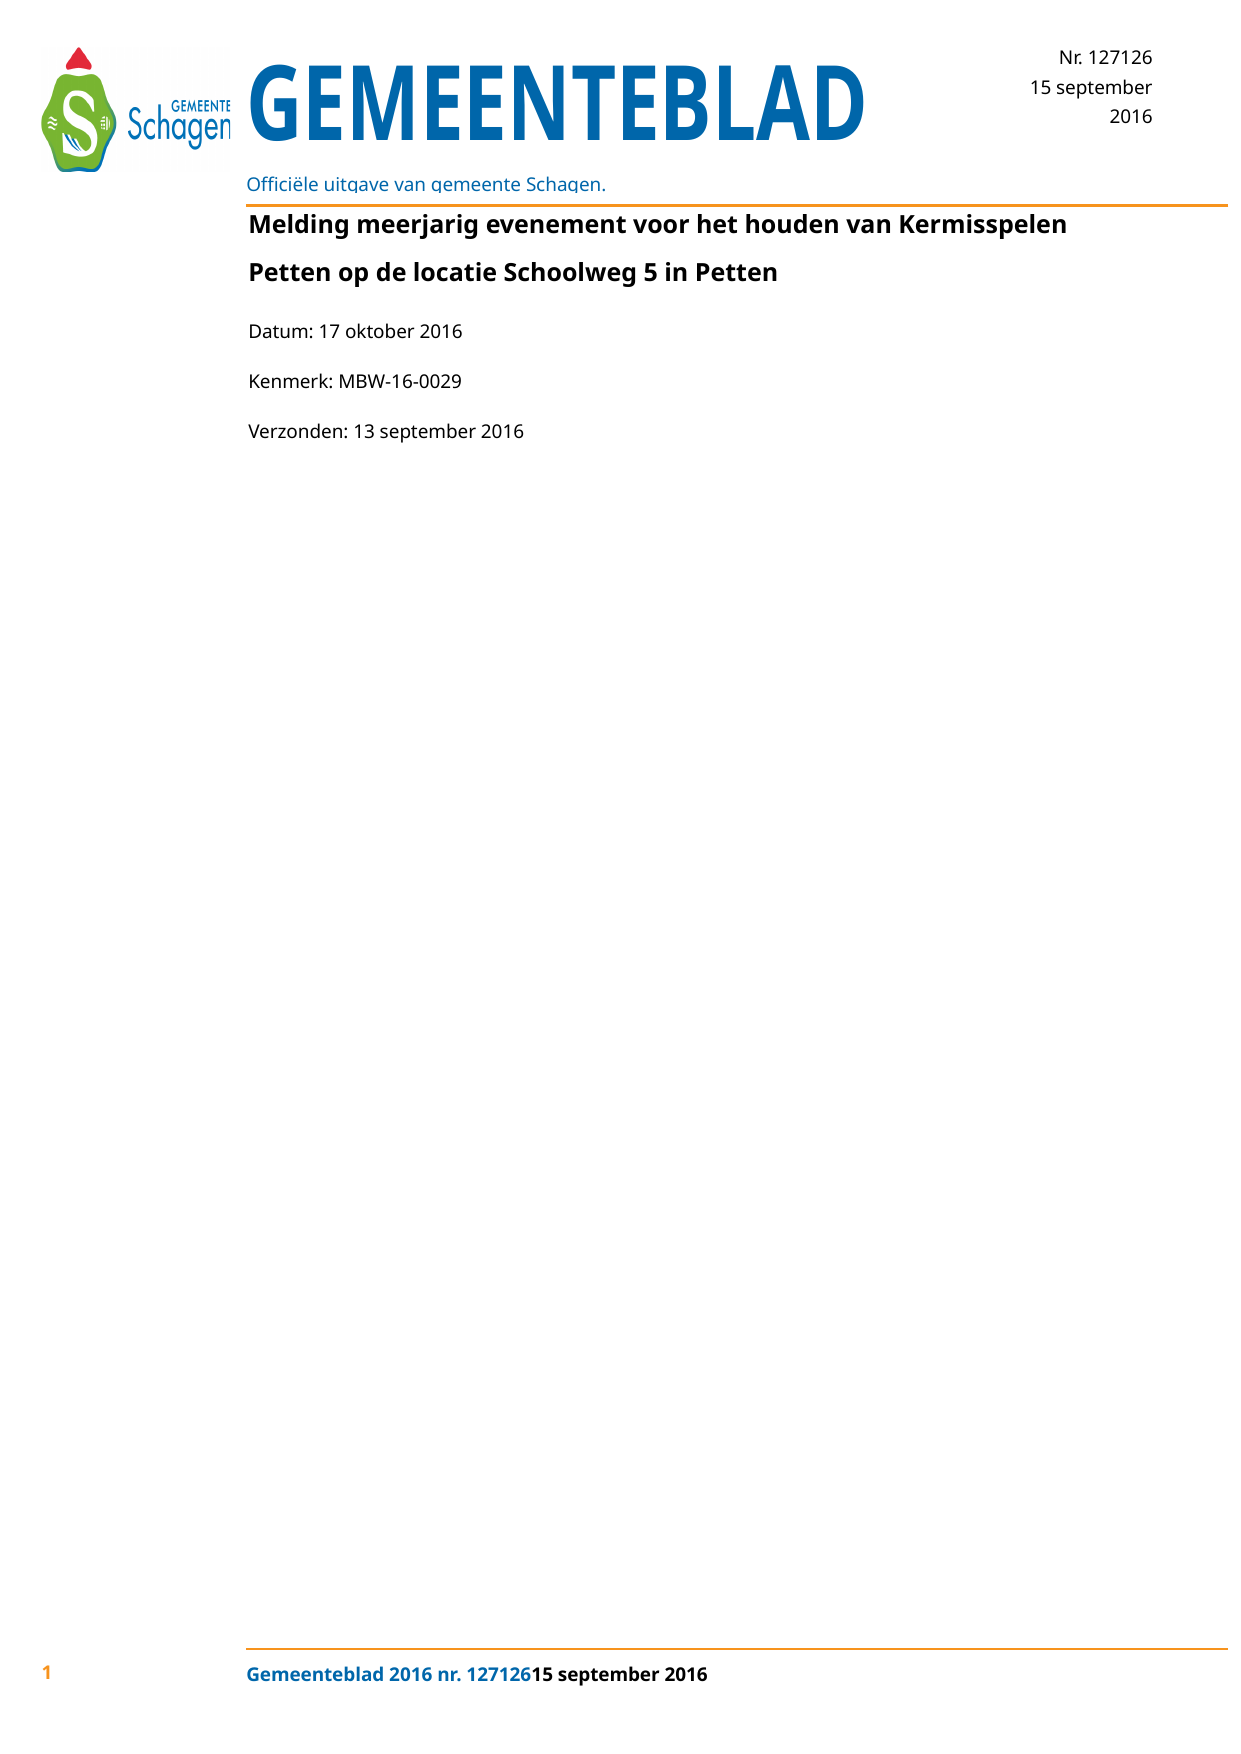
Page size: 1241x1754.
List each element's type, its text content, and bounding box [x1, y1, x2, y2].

picture [41, 47, 231, 172]
text Verzonden: 13 september 2016 [248, 419, 1152, 444]
text Datum: 17 oktober 2016 [248, 318, 1152, 344]
text Kenmerk: MBW-16-0029 [248, 368, 1152, 394]
text Melding meerjarig evenement voor het houden van Kermisspelen Petten op de locatie Schoolweg 5 in Petten [248, 207, 1152, 288]
